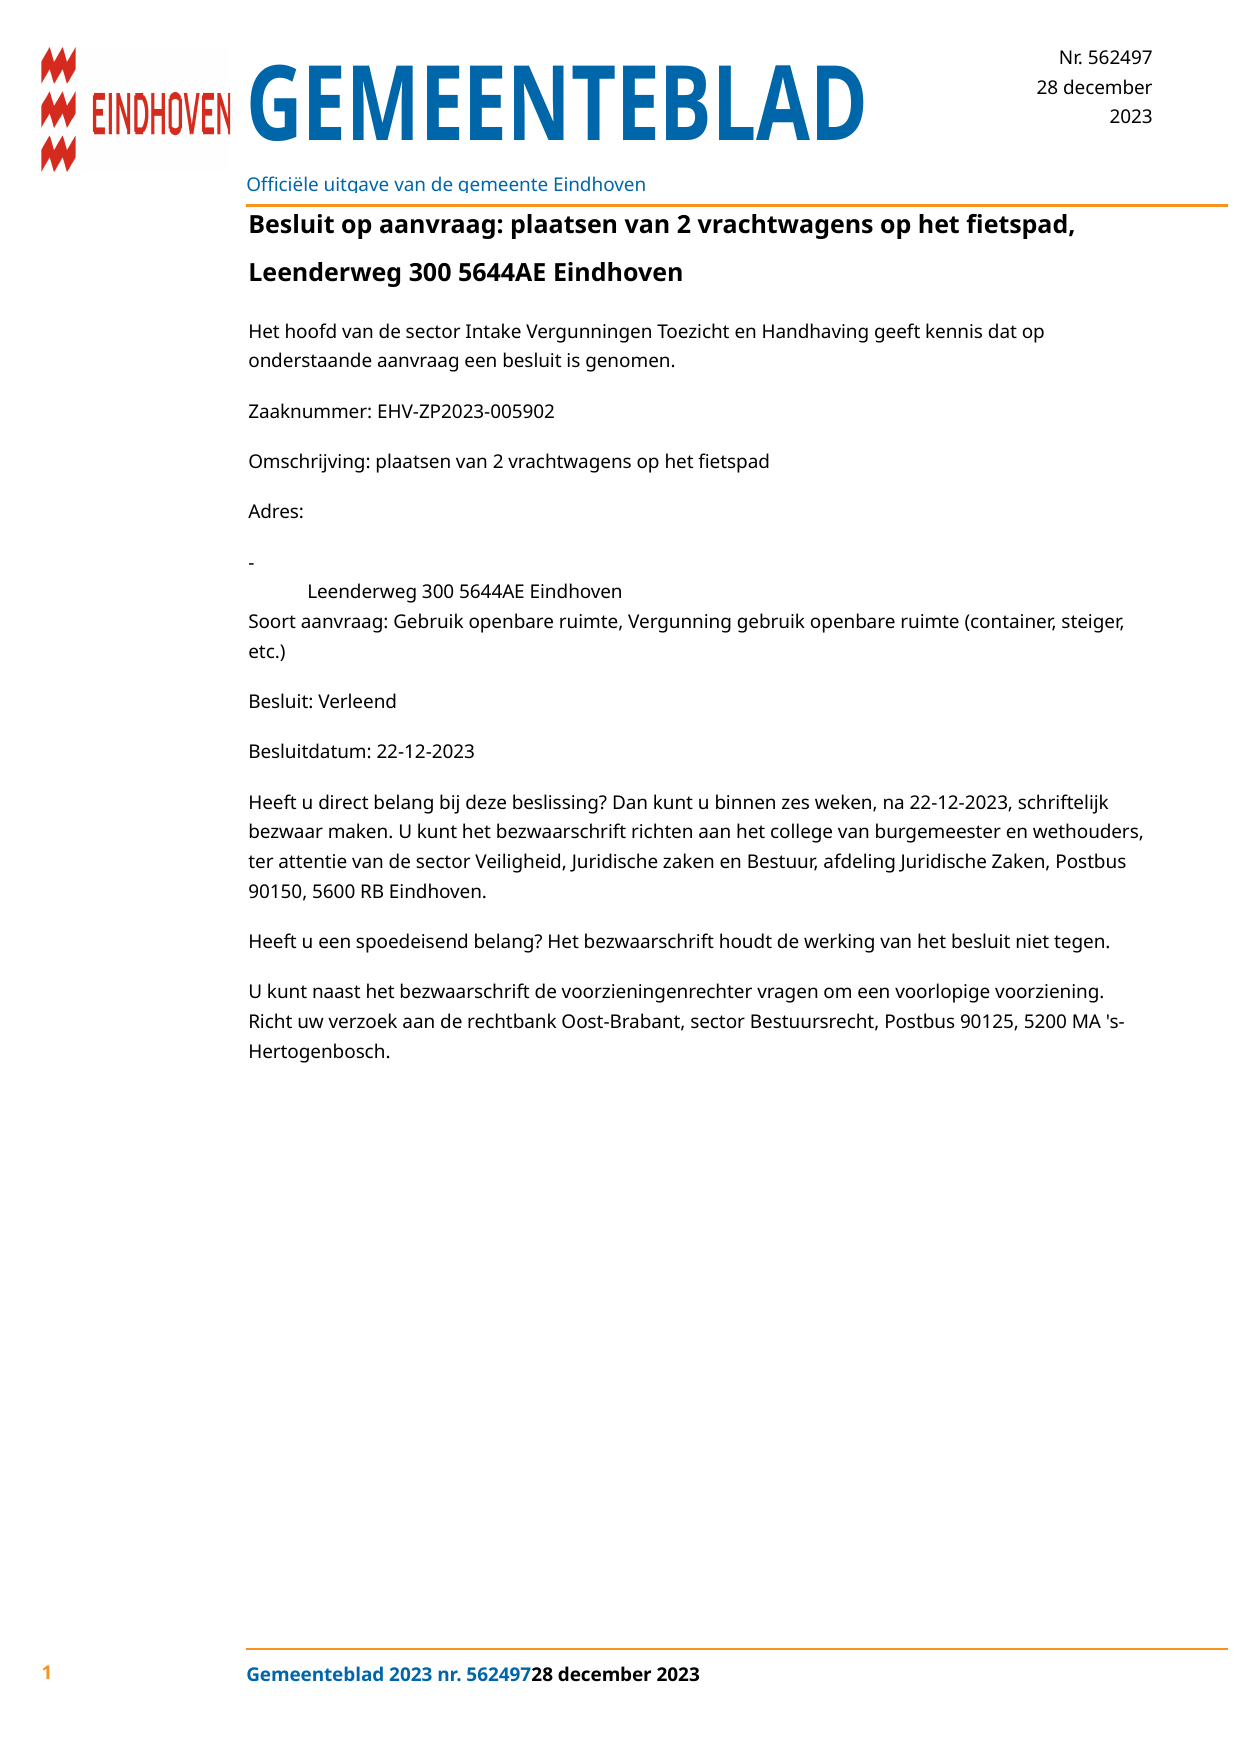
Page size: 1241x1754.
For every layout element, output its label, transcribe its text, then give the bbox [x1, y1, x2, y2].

text Omschrijving: plaatsen van 2 vrachtwagens op het fietspad [248, 448, 1152, 474]
text Besluit op aanvraag: plaatsen van 2 vrachtwagens op het fietspad, Leenderweg 300 5644AE Eindhoven [248, 207, 1152, 288]
text Het hoofd van de sector Intake Vergunningen Toezicht en Handhaving geeft kennis dat op onderstaande aanvraag een besluit is genomen. [248, 318, 1152, 373]
text Soort aanvraag: Gebruik openbare ruimte, Vergunning gebruik openbare ruimte (container, steiger, etc.) [248, 608, 1152, 664]
text Besluitdatum: 22-12-2023 [248, 739, 1152, 764]
list Leenderweg 300 5644AE Eindhoven [248, 579, 1152, 604]
text Heeft u een spoedeisend belang? Het bezwaarschrift houdt de werking van het besluit niet tegen. [248, 928, 1152, 954]
text Heeft u direct belang bij deze beslissing? Dan kunt u binnen zes weken, na 22-12-2023, schriftelijk bezwaar maken. U kunt het bezwaarschrift richten aan het college van burgemeester en wethouders, ter attentie van de sector Veiligheid, Juridische zaken en Bestuur, afdeling Juridische Zaken, Postbus 90150, 5600 RB Eindhoven. [248, 789, 1152, 904]
text Adres: [248, 499, 1152, 524]
picture [41, 47, 231, 172]
text Besluit: Verleend [248, 688, 1152, 714]
text U kunt naast het bezwaarschrift de voorzieningenrechter vragen om een voorlopige voorziening. Richt uw verzoek aan de rechtbank Oost-Brabant, sector Bestuursrecht, Postbus 90125, 5200 MA 's-Hertogenbosch. [248, 979, 1152, 1064]
text Zaaknummer: EHV-ZP2023-005902 [248, 398, 1152, 424]
